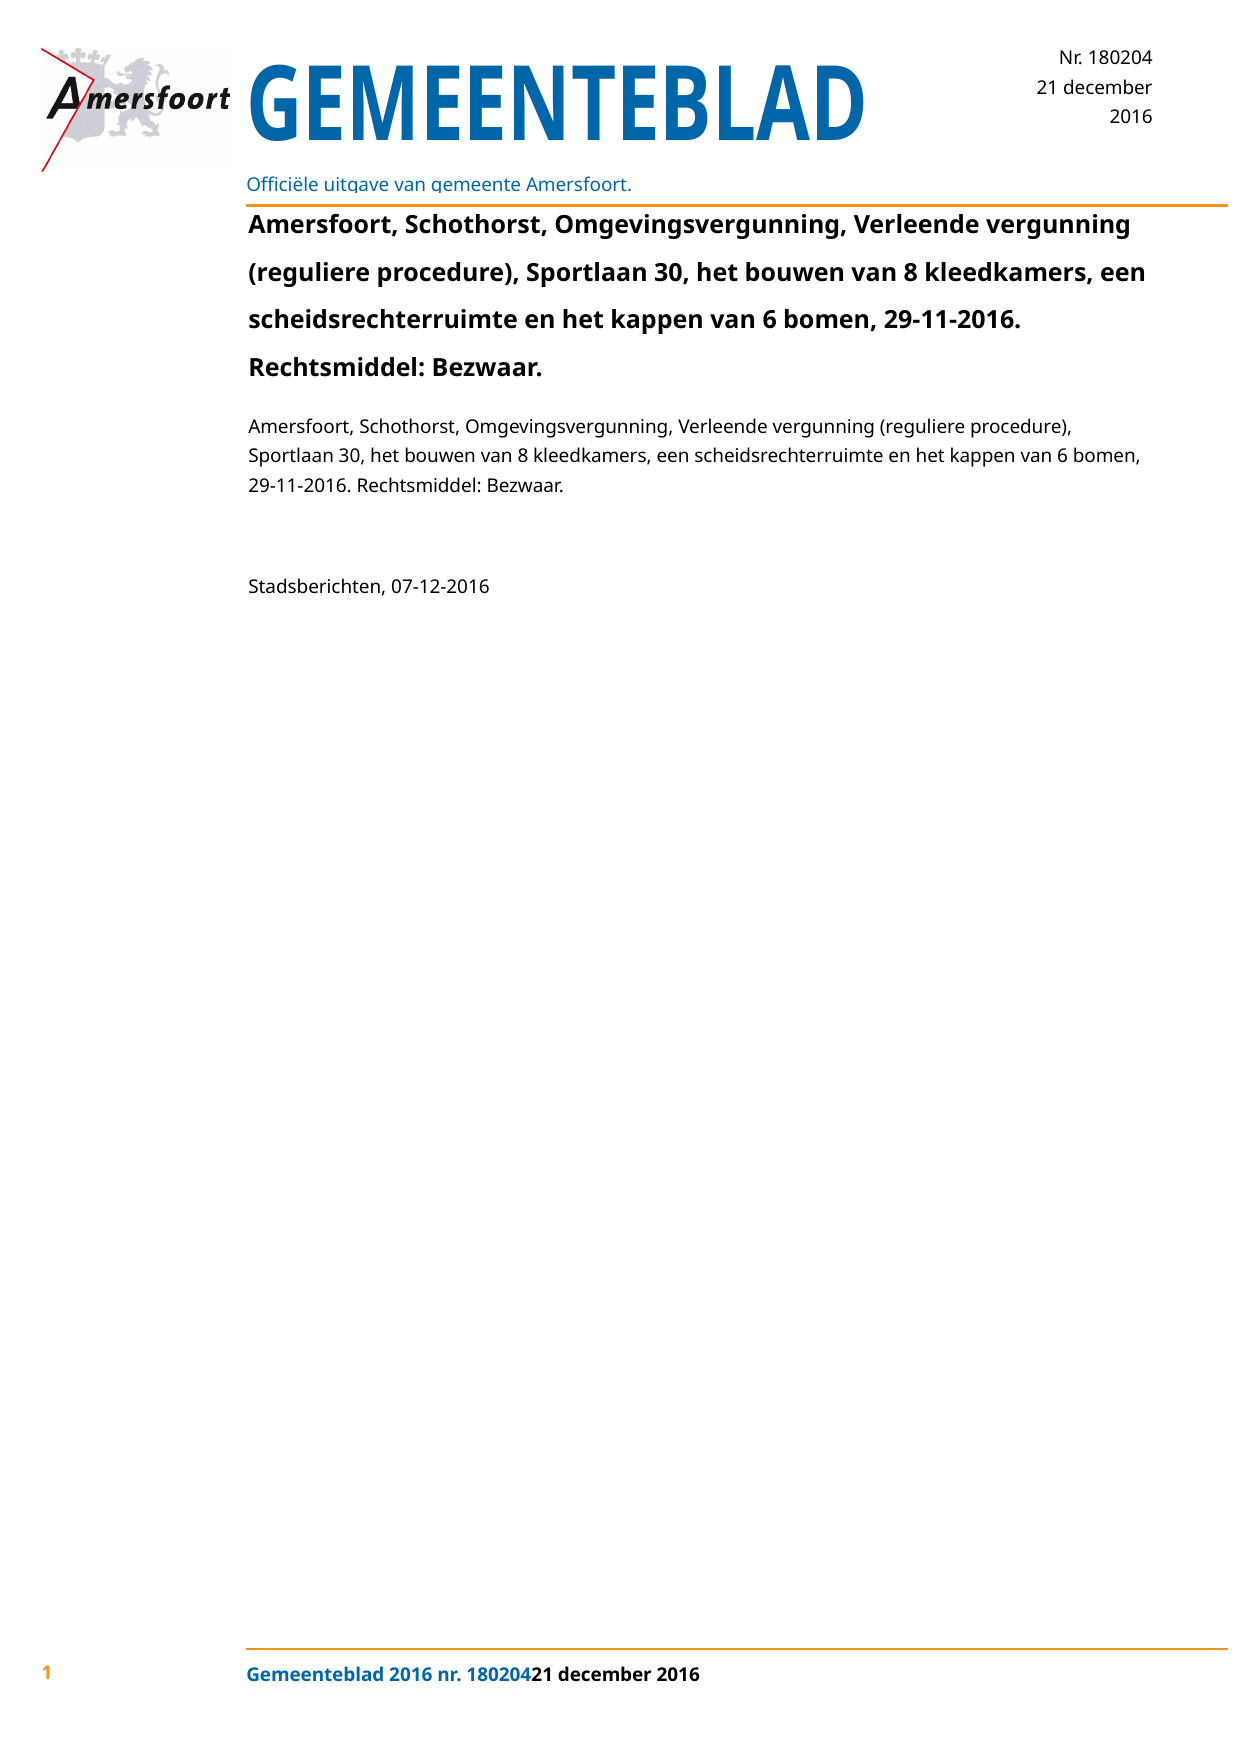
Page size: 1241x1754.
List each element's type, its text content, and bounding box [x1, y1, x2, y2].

picture [41, 47, 231, 172]
text Amersfoort, Schothorst, Omgevingsvergunning, Verleende vergunning (reguliere procedure), Sportlaan 30, het bouwen van 8 kleedkamers, een scheidsrechterruimte en het kappen van 6 bomen, 29-11-2016. Rechtsmiddel: Bezwaar. [248, 413, 1152, 498]
text Stadsberichten, 07-12-2016 [248, 573, 1152, 599]
text Amersfoort, Schothorst, Omgevingsvergunning, Verleende vergunning (reguliere procedure), Sportlaan 30, het bouwen van 8 kleedkamers, een scheidsrechterruimte en het kappen van 6 bomen, 29-11-2016. Rechtsmiddel: Bezwaar. [248, 207, 1152, 384]
